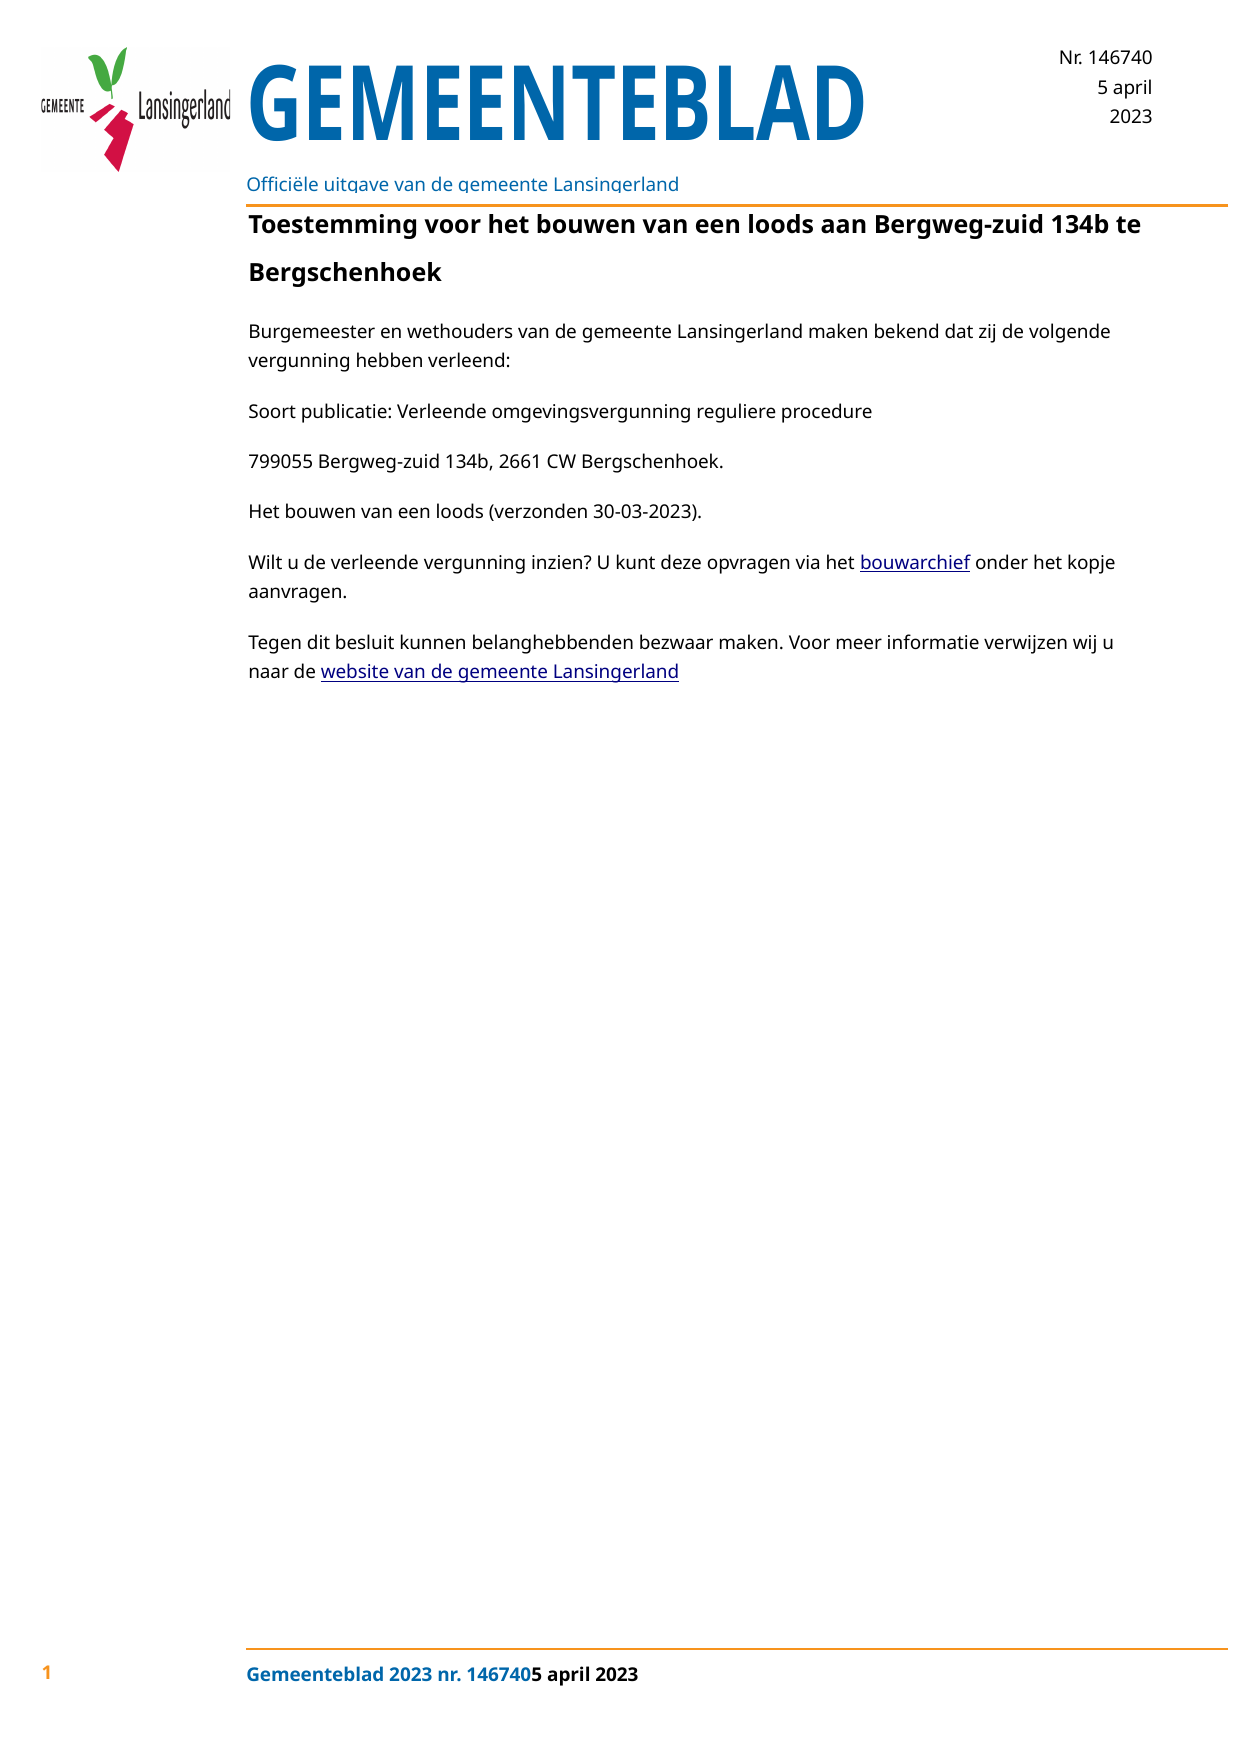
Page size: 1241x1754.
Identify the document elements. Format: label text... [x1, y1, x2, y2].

text Burgemeester en wethouders van de gemeente Lansingerland maken bekend dat zij de volgende vergunning hebben verleend: [248, 318, 1152, 373]
text Soort publicatie: Verleende omgevingsvergunning reguliere procedure [248, 398, 1152, 424]
picture [41, 47, 231, 172]
text Wilt u de verleende vergunning inzien? U kunt deze opvragen via het bouwarchief onder het kopje aanvragen. [248, 549, 1152, 604]
text Toestemming voor het bouwen van een loods aan Bergweg-zuid 134b te Bergschenhoek [248, 207, 1152, 288]
text Het bouwen van een loods (verzonden 30-03-2023). [248, 499, 1152, 524]
text 799055 Bergweg-zuid 134b, 2661 CW Bergschenhoek. [248, 448, 1152, 474]
text Tegen dit besluit kunnen belanghebbenden bezwaar maken. Voor meer informatie verwijzen wij u naar de website van de gemeente Lansingerland [248, 629, 1152, 684]
